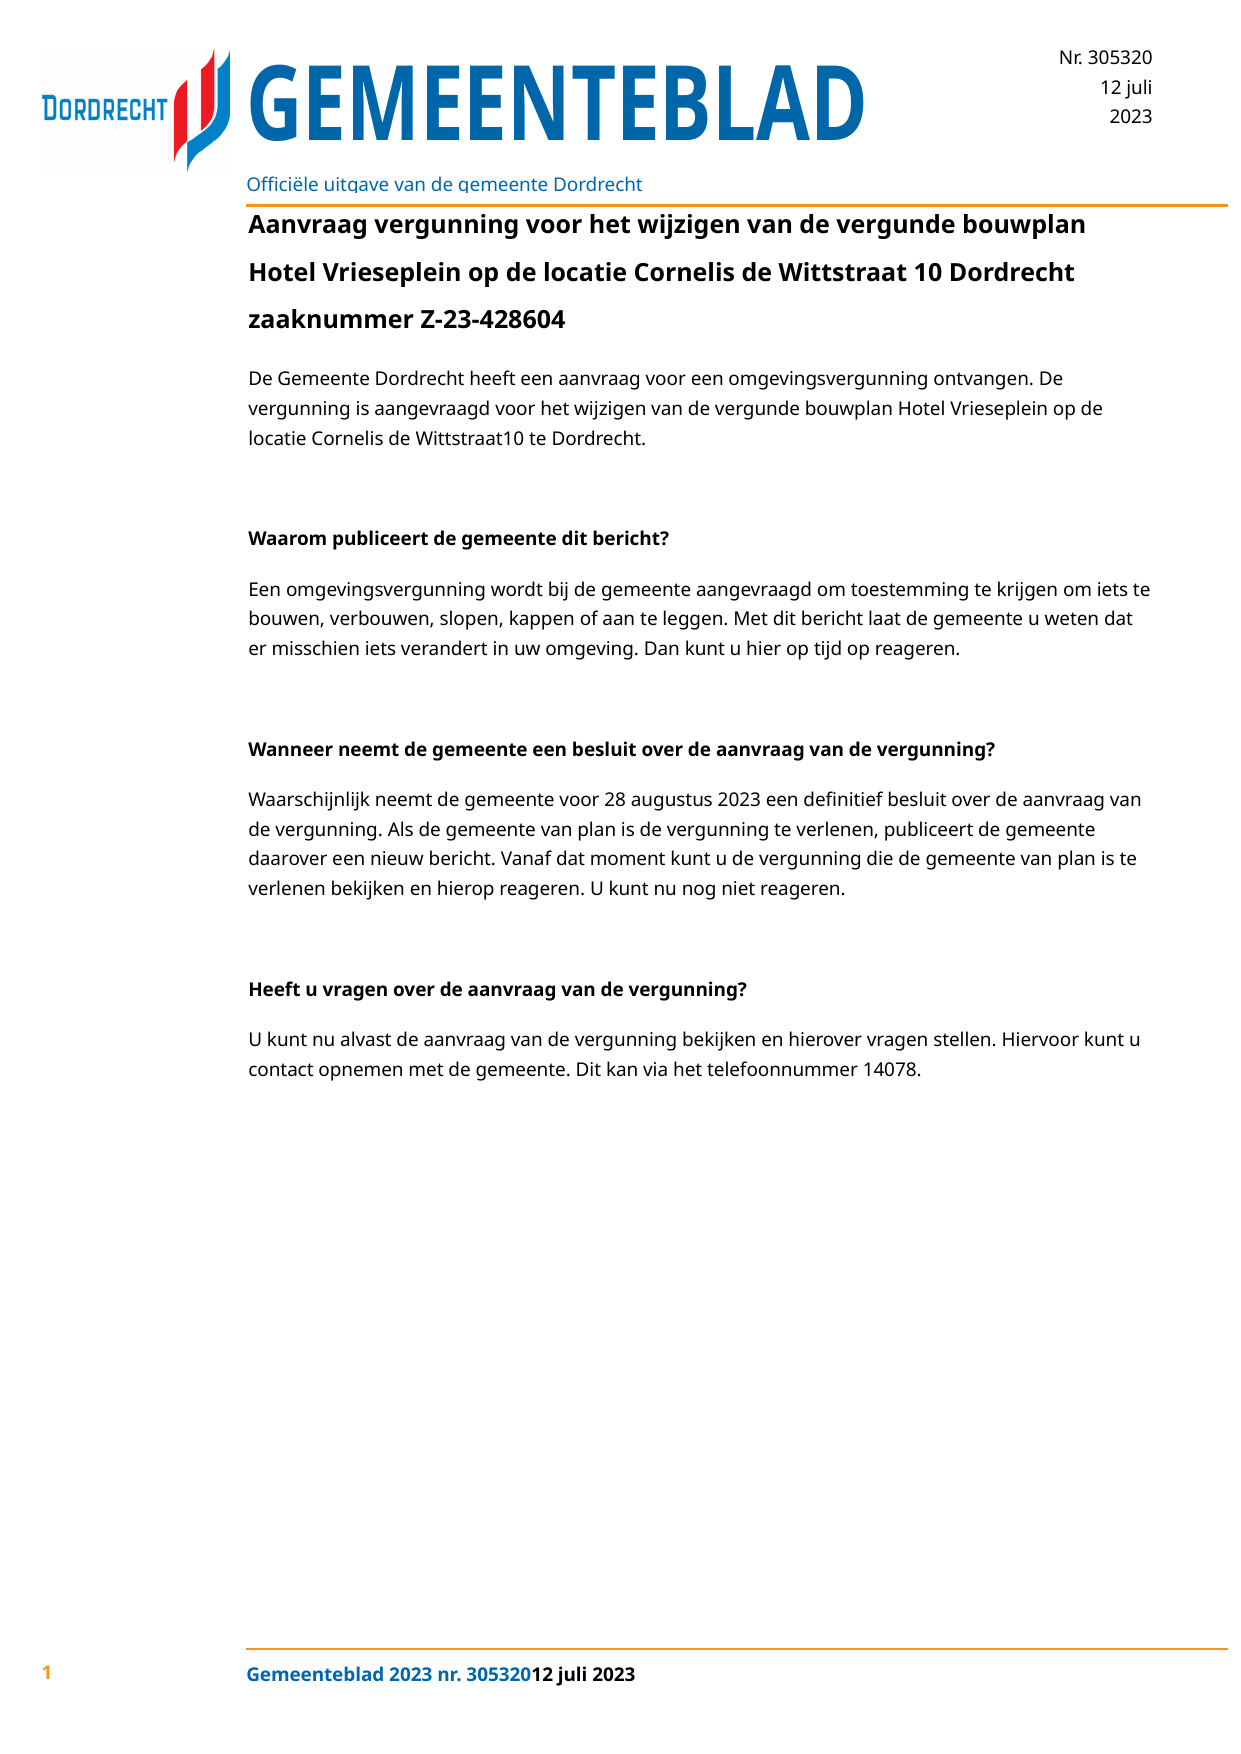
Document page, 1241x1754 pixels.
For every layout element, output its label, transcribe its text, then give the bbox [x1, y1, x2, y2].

text Waarschijnlijk neemt de gemeente voor 28 augustus 2023 een definitief besluit over de aanvraag van de vergunning. Als de gemeente van plan is de vergunning te verlenen, publiceert de gemeente daarover een nieuw bericht. Vanaf dat moment kunt u de vergunning die de gemeente van plan is te verlenen bekijken en hierop reageren. U kunt nu nog niet reageren. [248, 786, 1152, 901]
text Wanneer neemt de gemeente een besluit over de aanvraag van de vergunning? [248, 736, 1152, 762]
text Waarom publiceert de gemeente dit bericht? [248, 526, 1152, 551]
text Heeft u vragen over de aanvraag van de vergunning? [248, 976, 1152, 1002]
picture [41, 47, 231, 172]
text Aanvraag vergunning voor het wijzigen van de vergunde bouwplan Hotel Vrieseplein op de locatie Cornelis de Wittstraat 10 Dordrecht zaaknummer Z-23-428604 [248, 207, 1152, 336]
text U kunt nu alvast de aanvraag van de vergunning bekijken en hierover vragen stellen. Hiervoor kunt u contact opnemen met de gemeente. Dit kan via het telefoonnummer 14078. [248, 1026, 1152, 1082]
text Een omgevingsvergunning wordt bij de gemeente aangevraagd om toestemming te krijgen om iets te bouwen, verbouwen, slopen, kappen of aan te leggen. Met dit bericht laat de gemeente u weten dat er misschien iets verandert in uw omgeving. Dan kunt u hier op tijd op reageren. [248, 576, 1152, 661]
text De Gemeente Dordrecht heeft een aanvraag voor een omgevingsvergunning ontvangen. De vergunning is aangevraagd voor het wijzigen van de vergunde bouwplan Hotel Vrieseplein op de locatie Cornelis de Wittstraat10 te Dordrecht. [248, 366, 1152, 450]
